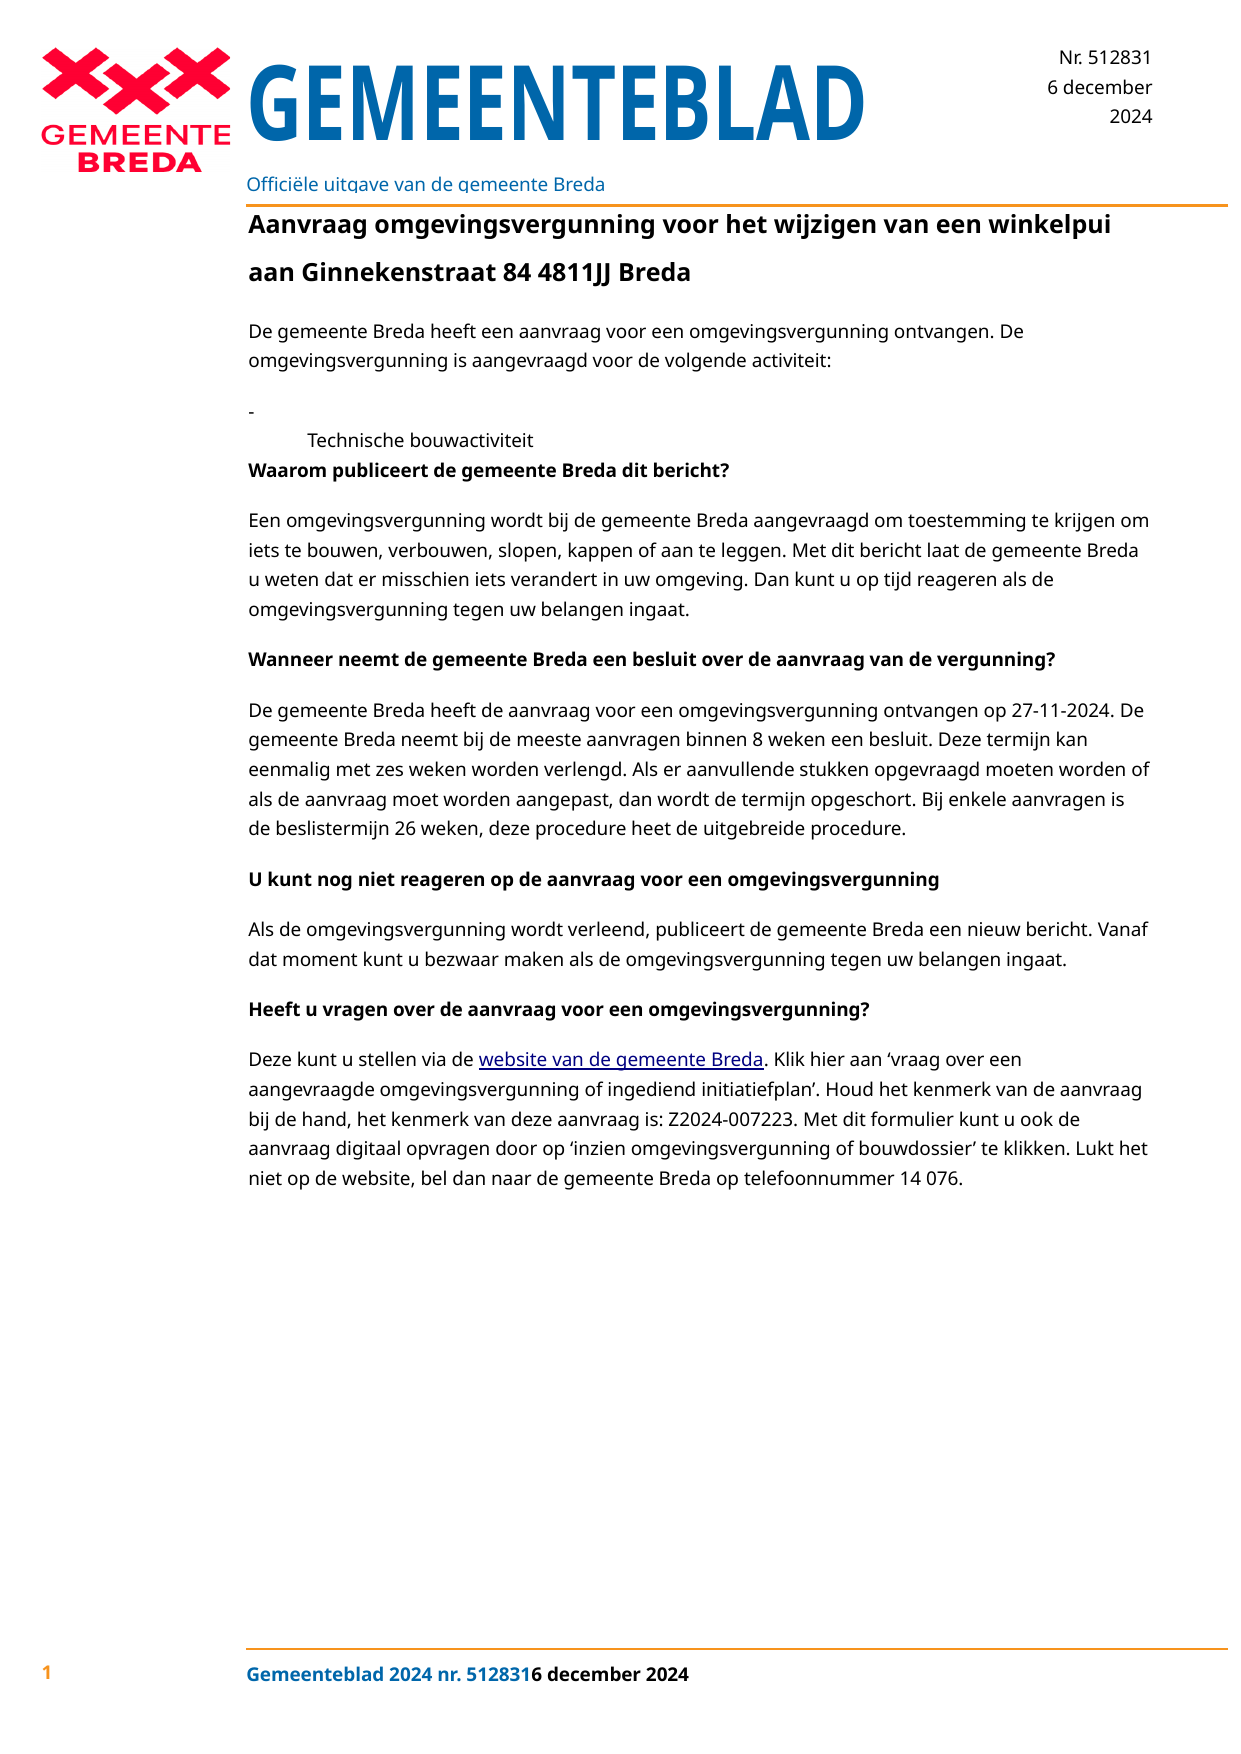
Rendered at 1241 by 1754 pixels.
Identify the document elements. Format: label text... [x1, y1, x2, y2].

list Technische bouwactiviteit [248, 427, 1152, 453]
text De gemeente Breda heeft een aanvraag voor een omgevingsvergunning ontvangen. De omgevingsvergunning is aangevraagd voor de volgende activiteit: [248, 318, 1152, 373]
text Waarom publiceert de gemeente Breda dit bericht? [248, 457, 1152, 483]
text U kunt nog niet reageren op de aanvraag voor een omgevingsvergunning [248, 866, 1152, 892]
text Wanneer neemt de gemeente Breda een besluit over de aanvraag van de vergunning? [248, 647, 1152, 672]
text Als de omgevingsvergunning wordt verleend, publiceert de gemeente Breda een nieuw bericht. Vanaf dat moment kunt u bezwaar maken als de omgevingsvergunning tegen uw belangen ingaat. [248, 916, 1152, 972]
text De gemeente Breda heeft de aanvraag voor een omgevingsvergunning ontvangen op 27-11-2024. De gemeente Breda neemt bij de meeste aanvragen binnen 8 weken een besluit. Deze termijn kan eenmalig met zes weken worden verlengd. Als er aanvullende stukken opgevraagd moeten worden of als de aanvraag moet worden aangepast, dan wordt de termijn opgeschort. Bij enkele aanvragen is de beslistermijn 26 weken, deze procedure heet de uitgebreide procedure. [248, 697, 1152, 841]
text Deze kunt u stellen via de website van de gemeente Breda. Klik hier aan ‘vraag over een aangevraagde omgevingsvergunning of ingediend initiatiefplan’. Houd het kenmerk van de aanvraag bij de hand, het kenmerk van deze aanvraag is: Z2024-007223. Met dit formulier kunt u ook de aanvraag digitaal opvragen door op ‘inzien omgevingsvergunning of bouwdossier’ te klikken. Lukt het niet op de website, bel dan naar de gemeente Breda op telefoonnummer 14 076. [248, 1047, 1152, 1191]
picture [41, 47, 231, 172]
text Aanvraag omgevingsvergunning voor het wijzigen van een winkelpui aan Ginnekenstraat 84 4811JJ Breda [248, 207, 1152, 288]
text Heeft u vragen over de aanvraag voor een omgevingsvergunning? [248, 996, 1152, 1022]
text Een omgevingsvergunning wordt bij de gemeente Breda aangevraagd om toestemming te krijgen om iets te bouwen, verbouwen, slopen, kappen of aan te leggen. Met dit bericht laat de gemeente Breda u weten dat er misschien iets verandert in uw omgeving. Dan kunt u op tijd reageren als de omgevingsvergunning tegen uw belangen ingaat. [248, 507, 1152, 622]
